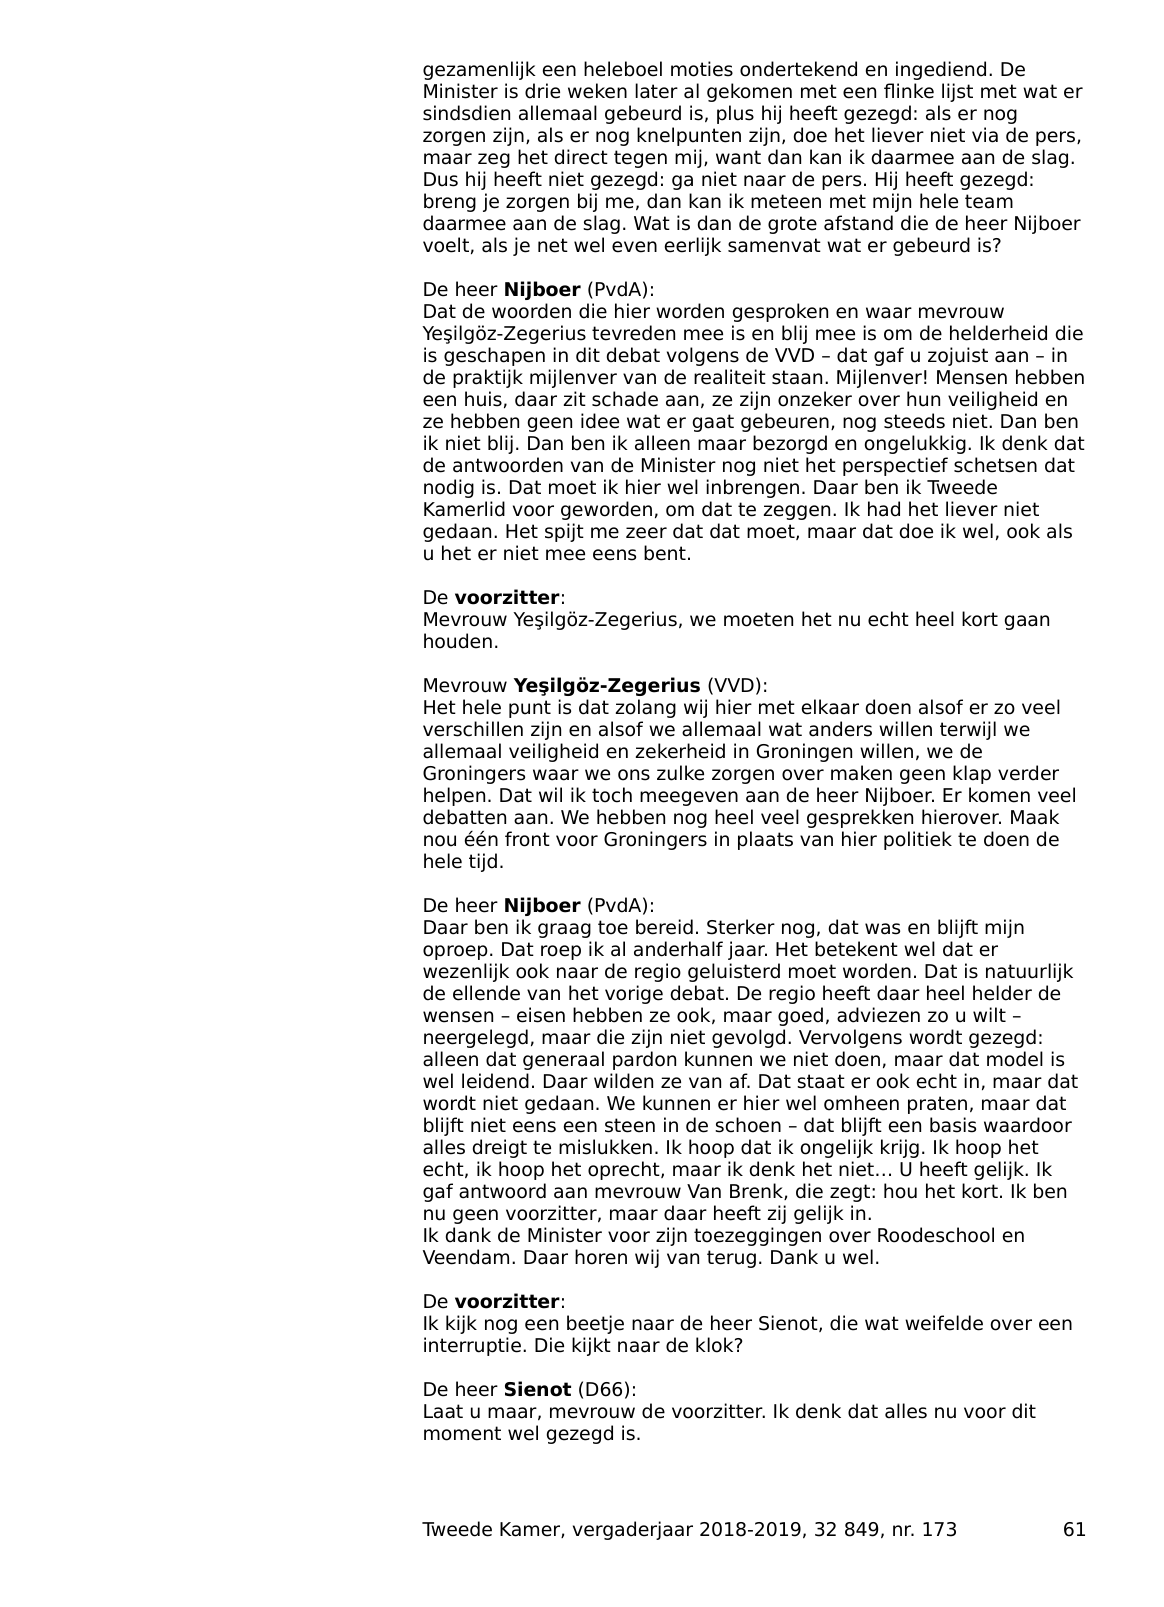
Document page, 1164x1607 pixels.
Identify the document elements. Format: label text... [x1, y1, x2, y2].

text De voorzitter: [422, 1291, 1087, 1313]
text gezamenlijk een heleboel moties ondertekend en ingediend. De Minister is drie weken later al gekomen met een flinke lijst met wat er sindsdien allemaal gebeurd is, plus hij heeft gezegd: als er nog zorgen zijn, als er nog knelpunten zijn, doe het liever niet via de pers, maar zeg het direct tegen mij, want dan kan ik daarmee aan de slag. Dus hij heeft niet gezegd: ga niet naar de pers. Hij heeft gezegd: breng je zorgen bij me, dan kan ik meteen met mijn hele team daarmee aan de slag. Wat is dan de grote afstand die de heer Nijboer voelt, als je net wel even eerlijk samenvat wat er gebeurd is? [422, 59, 1087, 257]
text De heer Nijboer (PvdA): [422, 279, 1087, 301]
text De voorzitter: [422, 587, 1087, 609]
text Het hele punt is dat zolang wij hier met elkaar doen alsof er zo veel verschillen zijn en alsof we allemaal wat anders willen terwijl we allemaal veiligheid en zekerheid in Groningen willen, we de Groningers waar we ons zulke zorgen over maken geen klap verder helpen. Dat wil ik toch meegeven aan de heer Nijboer. Er komen veel debatten aan. We hebben nog heel veel gesprekken hierover. Maak nou één front voor Groningers in plaats van hier politiek te doen de hele tijd. [422, 697, 1087, 873]
text De heer Sienot (D66): [422, 1379, 1087, 1401]
text Mevrouw Yeşilgöz-Zegerius (VVD): [422, 675, 1087, 697]
text Ik kijk nog een beetje naar de heer Sienot, die wat weifelde over een interruptie. Die kijkt naar de klok? [422, 1313, 1087, 1357]
text Ik dank de Minister voor zijn toezeggingen over Roodeschool en Veendam. Daar horen wij van terug. Dank u wel. [422, 1225, 1087, 1269]
text Laat u maar, mevrouw de voorzitter. Ik denk dat alles nu voor dit moment wel gezegd is. [422, 1401, 1087, 1445]
text Dat de woorden die hier worden gesproken en waar mevrouw Yeşilgöz-Zegerius tevreden mee is en blij mee is om de helderheid die is geschapen in dit debat volgens de VVD – dat gaf u zojuist aan – in de praktijk mijlenver van de realiteit staan. Mijlenver! Mensen hebben een huis, daar zit schade aan, ze zijn onzeker over hun veiligheid en ze hebben geen idee wat er gaat gebeuren, nog steeds niet. Dan ben ik niet blij. Dan ben ik alleen maar bezorgd en ongelukkig. Ik denk dat de antwoorden van de Minister nog niet het perspectief schetsen dat nodig is. Dat moet ik hier wel inbrengen. Daar ben ik Tweede Kamerlid voor geworden, om dat te zeggen. Ik had het liever niet gedaan. Het spijt me zeer dat dat moet, maar dat doe ik wel, ook als u het er niet mee eens bent. [422, 301, 1087, 565]
text Mevrouw Yeşilgöz-Zegerius, we moeten het nu echt heel kort gaan houden. [422, 609, 1087, 653]
text De heer Nijboer (PvdA): [422, 895, 1087, 917]
text Daar ben ik graag toe bereid. Sterker nog, dat was en blijft mijn oproep. Dat roep ik al anderhalf jaar. Het betekent wel dat er wezenlijk ook naar de regio geluisterd moet worden. Dat is natuurlijk de ellende van het vorige debat. De regio heeft daar heel helder de wensen – eisen hebben ze ook, maar goed, adviezen zo u wilt – neergelegd, maar die zijn niet gevolgd. Vervolgens wordt gezegd: alleen dat generaal pardon kunnen we niet doen, maar dat model is wel leidend. Daar wilden ze van af. Dat staat er ook echt in, maar dat wordt niet gedaan. We kunnen er hier wel omheen praten, maar dat blijft niet eens een steen in de schoen – dat blijft een basis waardoor alles dreigt te mislukken. Ik hoop dat ik ongelijk krijg. Ik hoop het echt, ik hoop het oprecht, maar ik denk het niet… U heeft gelijk. Ik gaf antwoord aan mevrouw Van Brenk, die zegt: hou het kort. Ik ben nu geen voorzitter, maar daar heeft zij gelijk in. [422, 917, 1087, 1225]
